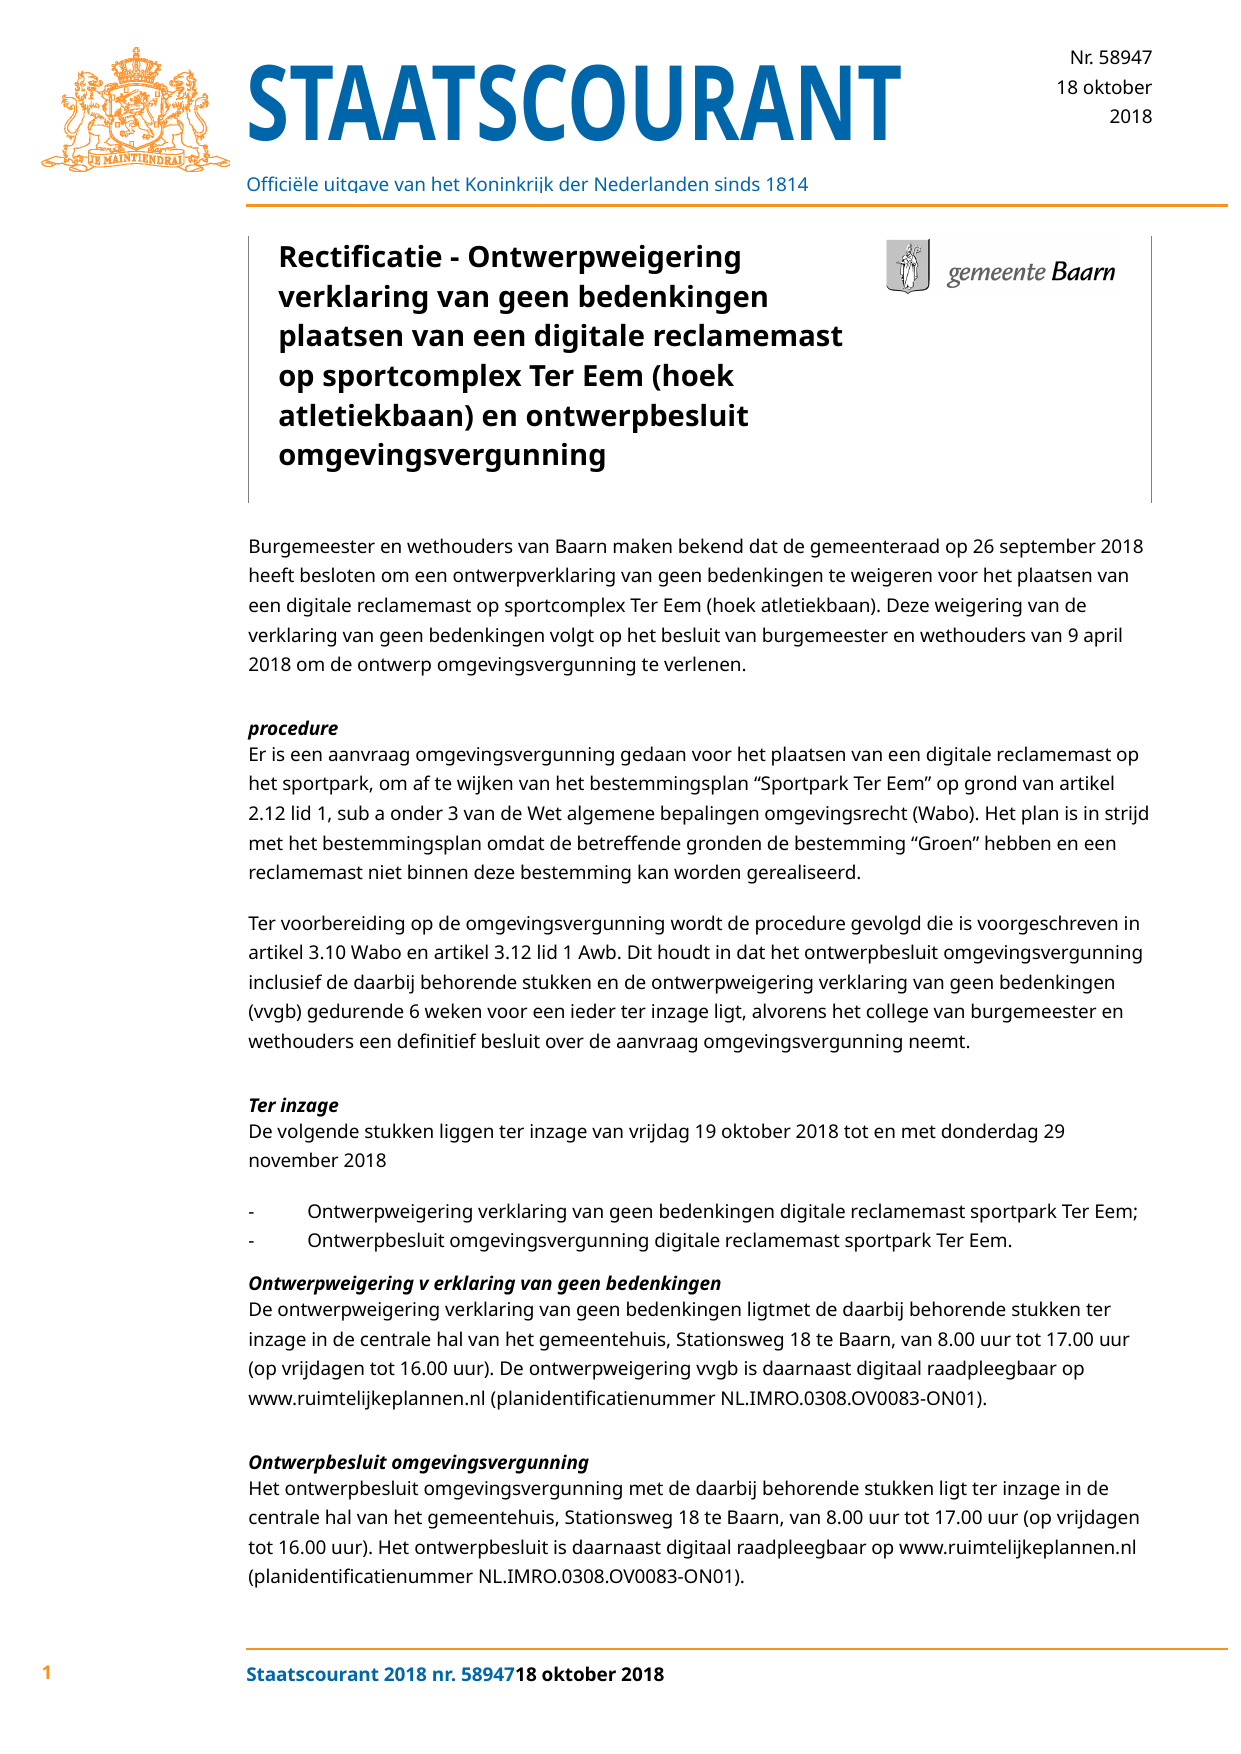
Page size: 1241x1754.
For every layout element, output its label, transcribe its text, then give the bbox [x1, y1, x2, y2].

text Er is een aanvraag omgevingsvergunning gedaan voor het plaatsen van een digitale reclamemast op het sportpark, om af te wijken van het bestemmingsplan “Sportpark Ter Eem” op grond van artikel 2.12 lid 1, sub a onder 3 van de Wet algemene bepalingen omgevingsrecht (Wabo). Het plan is in strijd met het bestemmingsplan omdat de betreffende gronden de bestemming “Groen” hebben en een reclamemast niet binnen deze bestemming kan worden gerealiseerd. [248, 741, 1152, 885]
text procedure [248, 715, 1152, 741]
picture [41, 47, 231, 172]
table_header Rectificatie - Ontwerpweigering verklaring van geen bedenkingen plaatsen van een digitale reclamemast op sportcomplex Ter Eem (hoek atletiekbaan) en ontwerpbesluit omgevingsvergunning [249, 236, 850, 503]
picture [882, 236, 1119, 296]
text Burgemeester en wethouders van Baarn maken bekend dat de gemeenteraad op 26 september 2018 heeft besloten om een ontwerpverklaring van geen bedenkingen te weigeren voor het plaatsen van een digitale reclamemast op sportcomplex Ter Eem (hoek atletiekbaan). Deze weigering van de verklaring van geen bedenkingen volgt op het besluit van burgemeester en wethouders van 9 april 2018 om de ontwerp omgevingsvergunning te verlenen. [248, 533, 1152, 677]
text Ontwerpweigering v erklaring van geen bedenkingen [248, 1271, 1152, 1296]
list Ontwerpweigering verklaring van geen bedenkingen digitale reclamemast sportpark Ter Eem; [248, 1198, 1152, 1223]
text Het ontwerpbesluit omgevingsvergunning met de daarbij behorende stukken ligt ter inzage in de centrale hal van het gemeentehuis, Stationsweg 18 te Baarn, van 8.00 uur tot 17.00 uur (op vrijdagen tot 16.00 uur). Het ontwerpbesluit is daarnaast digitaal raadpleegbaar op www.ruimtelijkeplannen.nl (planidentificatienummer NL.IMRO.0308.OV0083-ON01). [248, 1475, 1152, 1589]
text De ontwerpweigering verklaring van geen bedenkingen ligtmet de daarbij behorende stukken ter inzage in de centrale hal van het gemeentehuis, Stationsweg 18 te Baarn, van 8.00 uur tot 17.00 uur (op vrijdagen tot 16.00 uur). De ontwerpweigering vvgb is daarnaast digitaal raadpleegbaar op www.ruimtelijkeplannen.nl (planidentificatienummer NL.IMRO.0308.OV0083-ON01). [248, 1296, 1152, 1411]
text De volgende stukken liggen ter inzage van vrijdag 19 oktober 2018 tot en met donderdag 29 november 2018 [248, 1118, 1152, 1173]
text Ontwerpbesluit omgevingsvergunning [248, 1449, 1152, 1475]
text Ter voorbereiding op de omgevingsvergunning wordt de procedure gevolgd die is voorgeschreven in artikel 3.10 Wabo en artikel 3.12 lid 1 Awb. Dit houdt in dat het ontwerpbesluit omgevingsvergunning inclusief de daarbij behorende stukken en de ontwerpweigering verklaring van geen bedenkingen (vvgb) gedurende 6 weken voor een ieder ter inzage ligt, alvorens het college van burgemeester en wethouders een definitief besluit over de aanvraag omgevingsvergunning neemt. [248, 910, 1152, 1054]
text Ter inzage [248, 1092, 1152, 1118]
table_header [850, 236, 1151, 503]
list Ontwerpbesluit omgevingsvergunning digitale reclamemast sportpark Ter Eem. [248, 1227, 1152, 1253]
